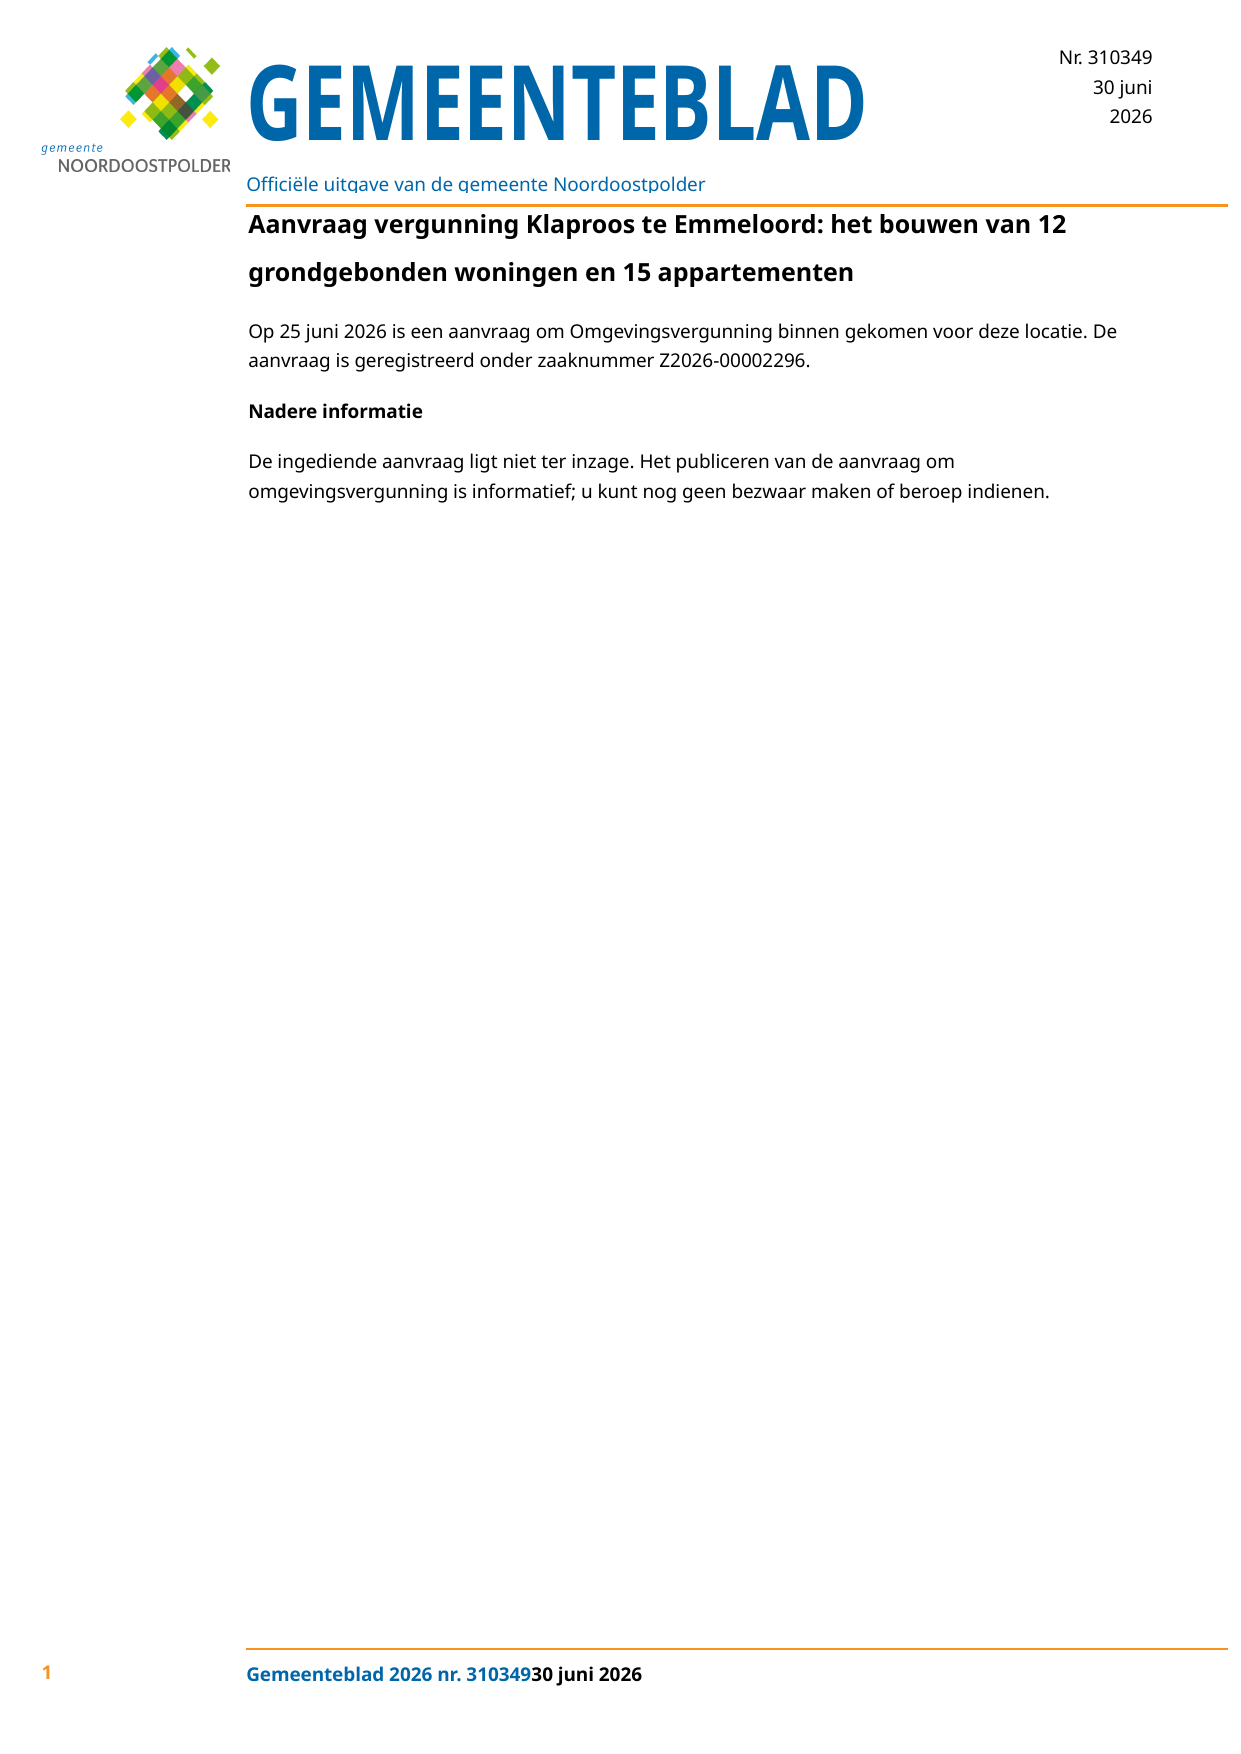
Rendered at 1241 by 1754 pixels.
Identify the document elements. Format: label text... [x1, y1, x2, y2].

text Nadere informatie [248, 398, 1152, 424]
text De ingediende aanvraag ligt niet ter inzage. Het publiceren van de aanvraag om omgevingsvergunning is informatief; u kunt nog geen bezwaar maken of beroep indienen. [248, 448, 1152, 504]
text Aanvraag vergunning Klaproos te Emmeloord: het bouwen van 12 grondgebonden woningen en 15 appartementen [248, 207, 1152, 288]
picture [41, 47, 231, 172]
text Op 25 juni 2026 is een aanvraag om Omgevingsvergunning binnen gekomen voor deze locatie. De aanvraag is geregistreerd onder zaaknummer Z2026-00002296. [248, 318, 1152, 373]
